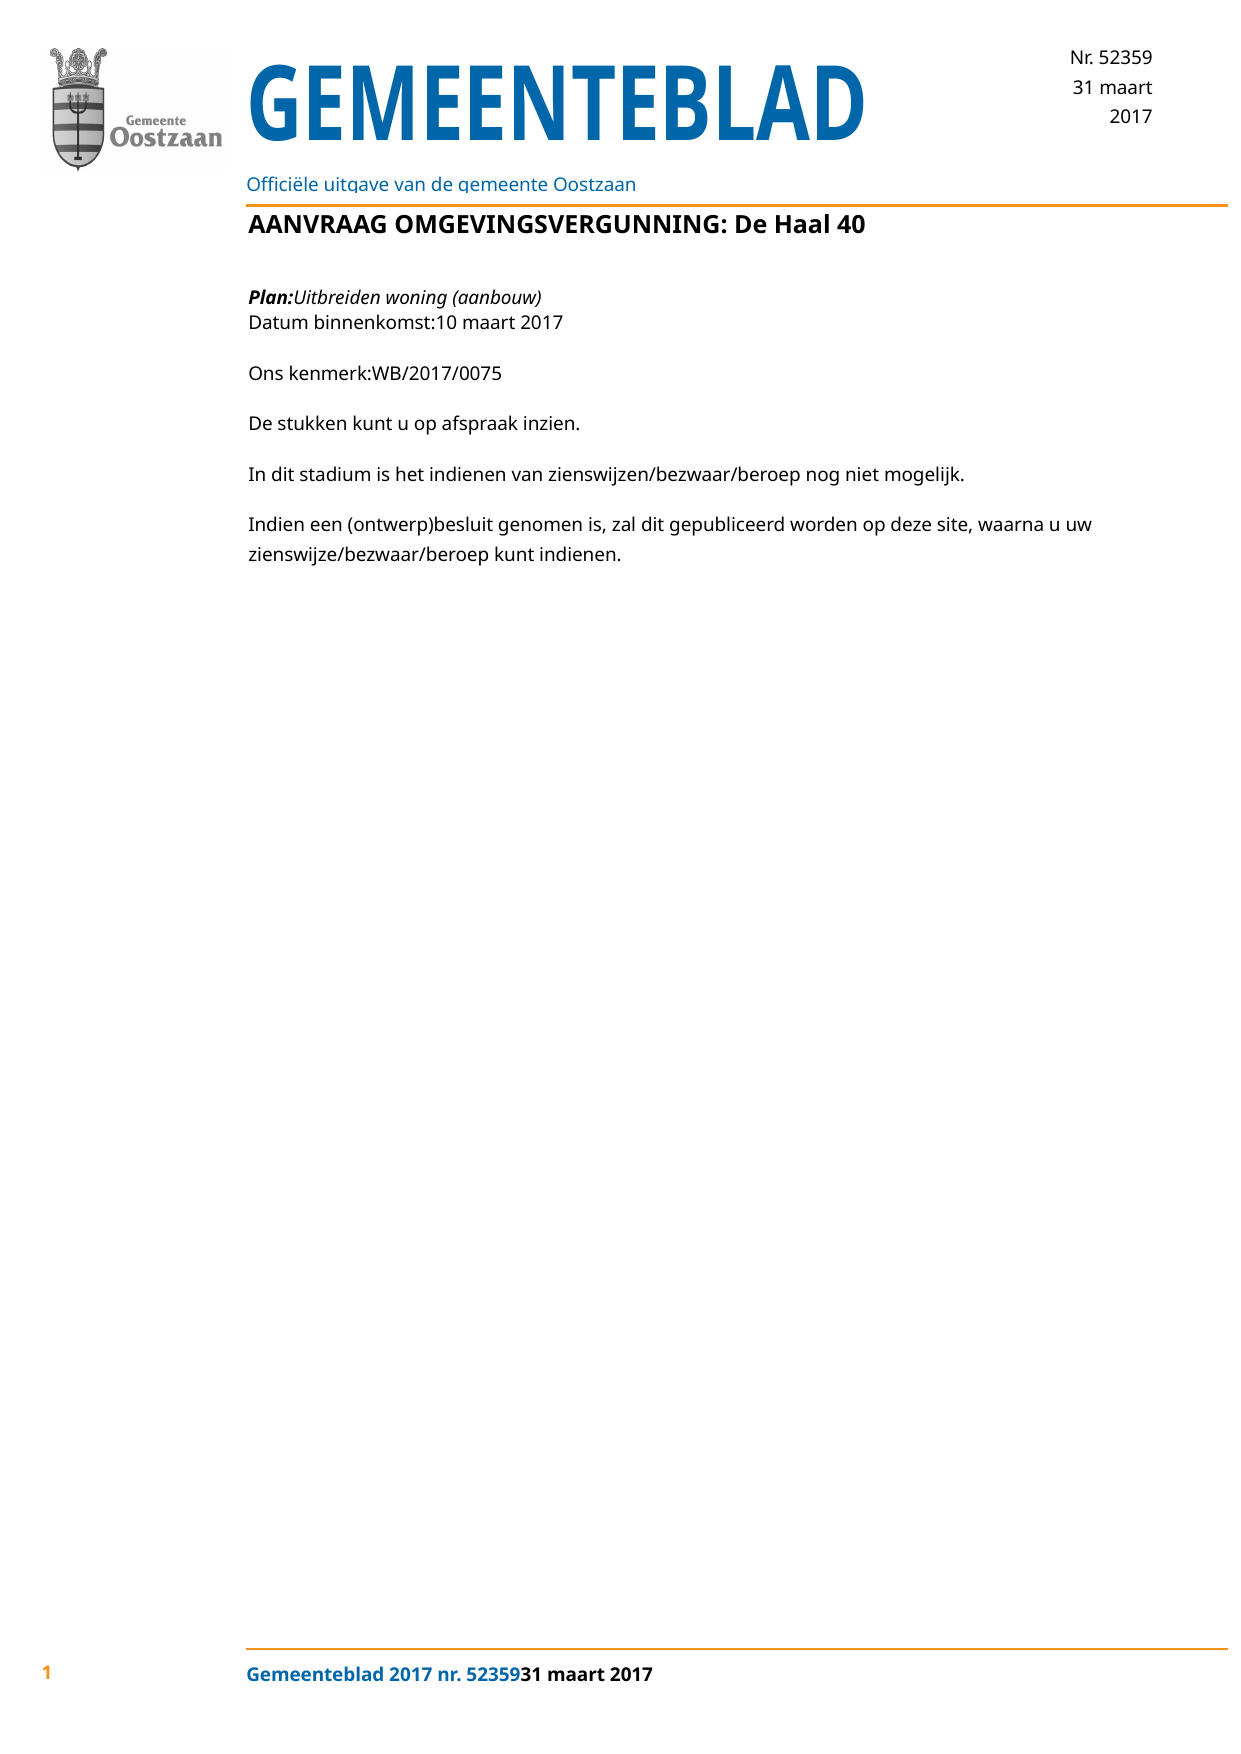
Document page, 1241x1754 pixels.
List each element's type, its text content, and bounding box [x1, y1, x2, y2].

text Indien een (ontwerp)besluit genomen is, zal dit gepubliceerd worden op deze site, waarna u uw zienswijze/bezwaar/beroep kunt indienen. [248, 511, 1152, 567]
text In dit stadium is het indienen van zienswijzen/bezwaar/beroep nog niet mogelijk. [248, 461, 1152, 487]
picture [41, 47, 231, 172]
text Datum binnenkomst:10 maart 2017 [248, 309, 1152, 335]
text Plan:Uitbreiden woning (aanbouw) [248, 284, 1152, 309]
text De stukken kunt u op afspraak inzien. [248, 410, 1152, 436]
text AANVRAAG OMGEVINGSVERGUNNING: De Haal 40 [248, 207, 1152, 241]
text Ons kenmerk:WB/2017/0075 [248, 360, 1152, 386]
